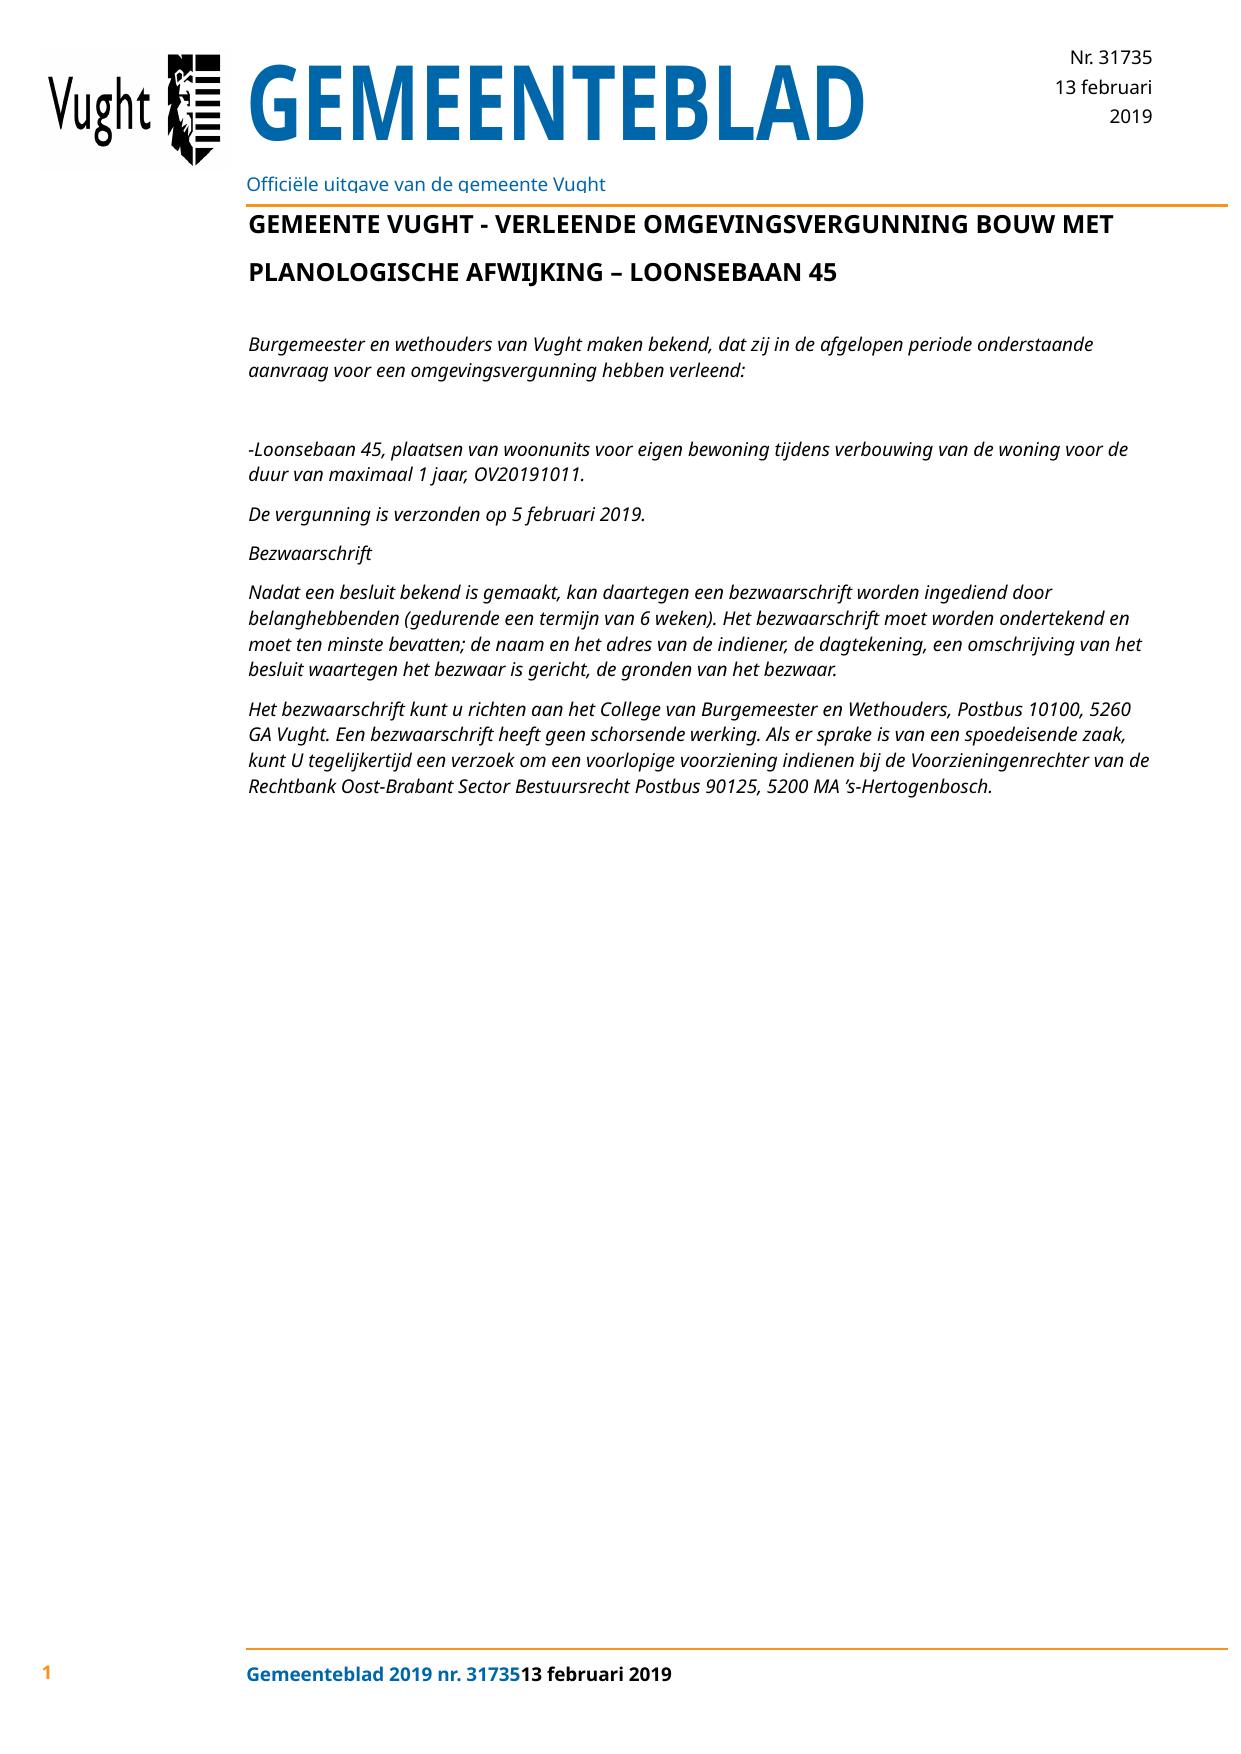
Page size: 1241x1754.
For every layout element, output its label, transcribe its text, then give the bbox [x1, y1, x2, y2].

picture [41, 47, 231, 172]
text Bezwaarschrift [248, 540, 1152, 566]
text Nadat een besluit bekend is gemaakt, kan daartegen een bezwaarschrift worden ingediend door belanghebbenden (gedurende een termijn van 6 weken). Het bezwaarschrift moet worden ondertekend en moet ten minste bevatten; de naam en het adres van de indiener, de dagtekening, een omschrijving van het besluit waartegen het bezwaar is gericht, de gronden van het bezwaar. [248, 579, 1152, 682]
text De vergunning is verzonden op 5 februari 2019. [248, 501, 1152, 526]
text -Loonsebaan 45, plaatsen van woonunits voor eigen bewoning tijdens verbouwing van de woning voor de duur van maximaal 1 jaar, OV20191011. [248, 436, 1152, 487]
text GEMEENTE VUGHT - VERLEENDE OMGEVINGSVERGUNNING BOUW MET PLANOLOGISCHE AFWIJKING – LOONSEBAAN 45 [248, 207, 1152, 288]
text Het bezwaarschrift kunt u richten aan het College van Burgemeester en Wethouders, Postbus 10100, 5260 GA Vught. Een bezwaarschrift heeft geen schorsende werking. Als er sprake is van een spoedeisende zaak, kunt U tegelijkertijd een verzoek om een voorlopige voorziening indienen bij de Voorzieningenrechter van de Rechtbank Oost-Brabant Sector Bestuursrecht Postbus 90125, 5200 MA ’s-Hertogenbosch. [248, 696, 1152, 799]
text Burgemeester en wethouders van Vught maken bekend, dat zij in de afgelopen periode onderstaande aanvraag voor een omgevingsvergunning hebben verleend: [248, 331, 1152, 383]
